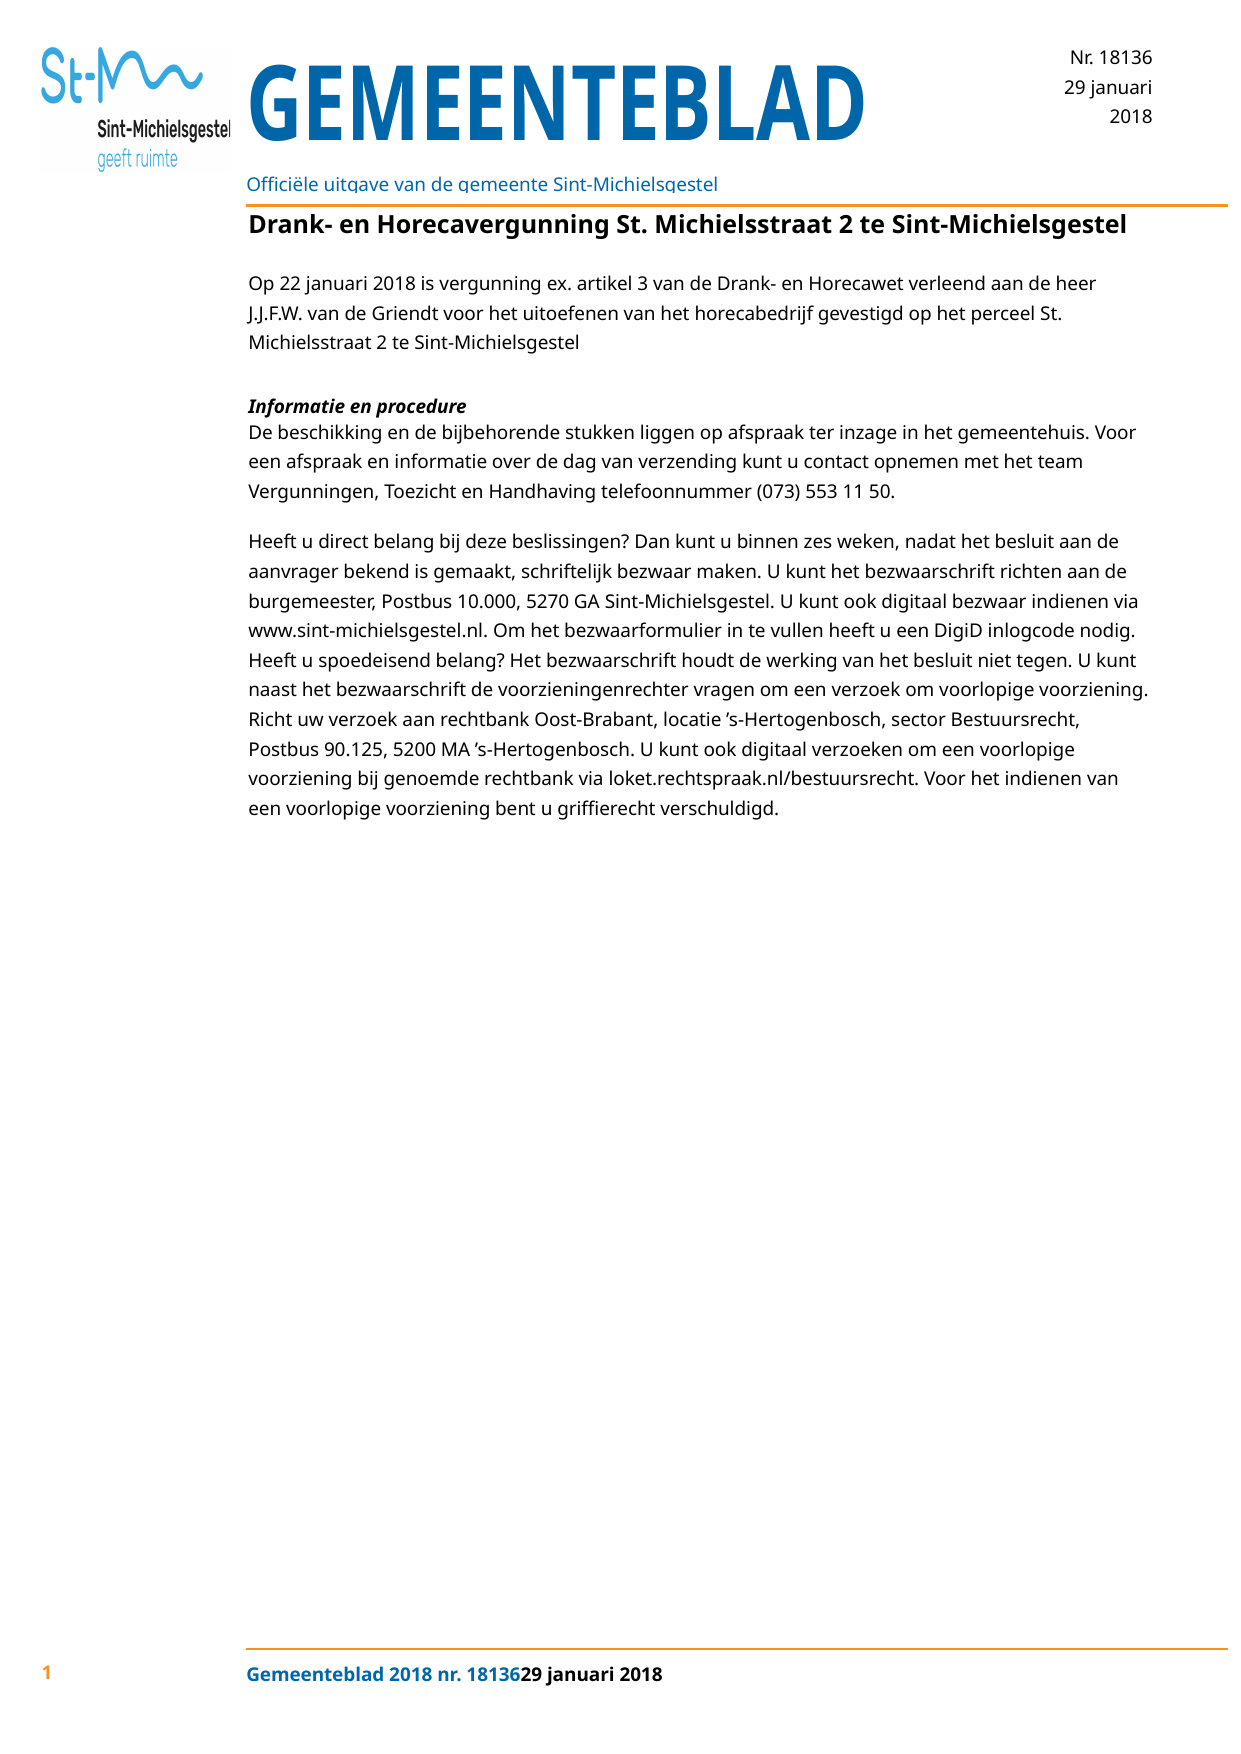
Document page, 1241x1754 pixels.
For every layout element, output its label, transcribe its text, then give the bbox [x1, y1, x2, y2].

text Informatie en procedure [248, 393, 1152, 419]
picture [41, 47, 231, 172]
text De beschikking en de bijbehorende stukken liggen op afspraak ter inzage in het gemeentehuis. Voor een afspraak en informatie over de dag van verzending kunt u contact opnemen met het team Vergunningen, Toezicht en Handhaving telefoonnummer (073) 553 11 50. [248, 419, 1152, 504]
text Drank- en Horecavergunning St. Michielsstraat 2 te Sint-Michielsgestel [248, 207, 1152, 241]
text Op 22 januari 2018 is vergunning ex. artikel 3 van de Drank- en Horecawet verleend aan de heer J.J.F.W. van de Griendt voor het uitoefenen van het horecabedrijf gevestigd op het perceel St. Michielsstraat 2 te Sint-Michielsgestel [248, 270, 1152, 355]
text Heeft u direct belang bij deze beslissingen? Dan kunt u binnen zes weken, nadat het besluit aan de aanvrager bekend is gemaakt, schriftelijk bezwaar maken. U kunt het bezwaarschrift richten aan de burgemeester, Postbus 10.000, 5270 GA Sint-Michielsgestel. U kunt ook digitaal bezwaar indienen via www.sint-michielsgestel.nl. Om het bezwaarformulier in te vullen heeft u een DigiD inlogcode nodig. Heeft u spoedeisend belang? Het bezwaarschrift houdt de werking van het besluit niet tegen. U kunt naast het bezwaarschrift de voorzieningenrechter vragen om een verzoek om voorlopige voorziening. Richt uw verzoek aan rechtbank Oost-Brabant, locatie ’s-Hertogenbosch, sector Bestuursrecht, Postbus 90.125, 5200 MA ’s-Hertogenbosch. U kunt ook digitaal verzoeken om een voorlopige voorziening bij genoemde rechtbank via loket.rechtspraak.nl/bestuursrecht. Voor het indienen van een voorlopige voorziening bent u griffierecht verschuldigd. [248, 529, 1152, 821]
